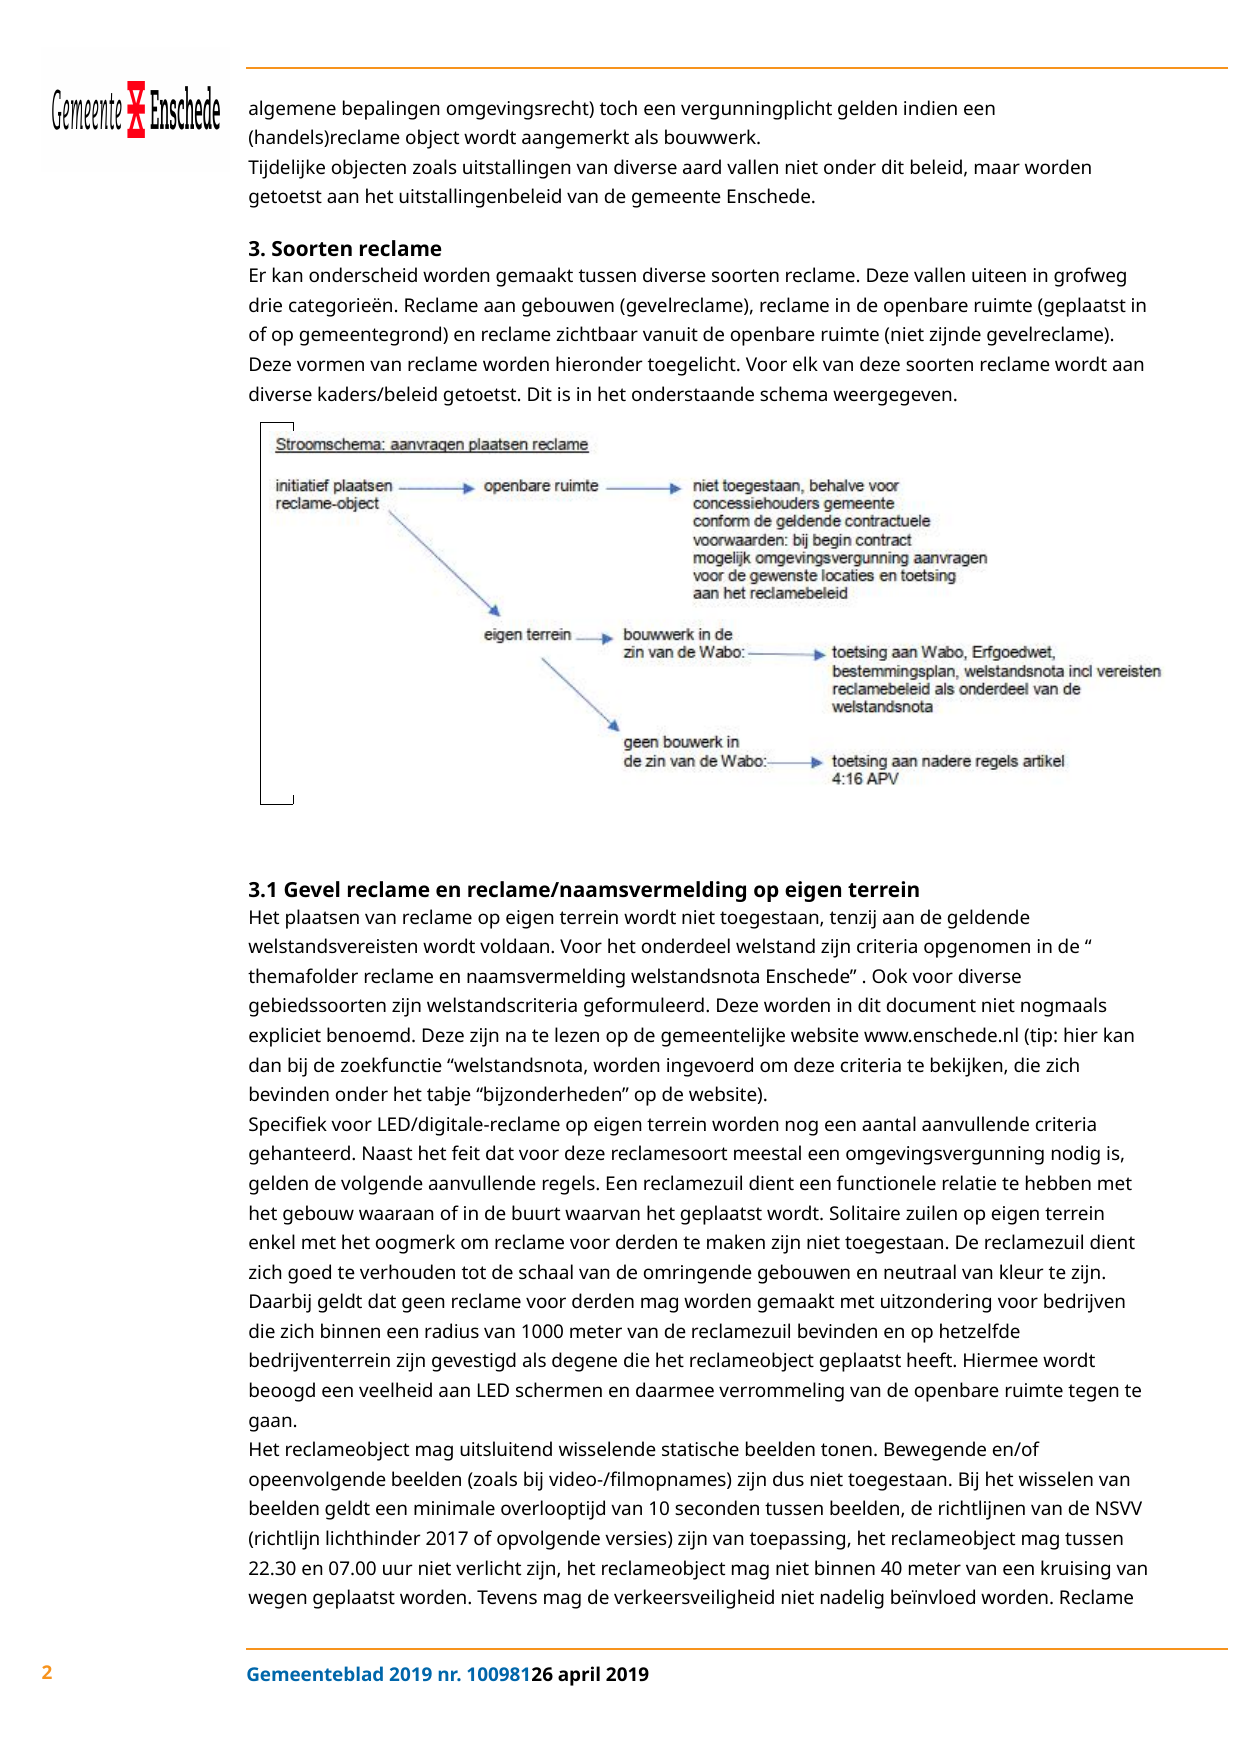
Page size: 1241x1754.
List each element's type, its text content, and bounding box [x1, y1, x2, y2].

picture [41, 47, 231, 172]
text 3. Soorten reclame [248, 234, 1152, 262]
text Tijdelijke objecten zoals uitstallingen van diverse aard vallen niet onder dit beleid, maar worden getoetst aan het uitstallingenbeleid van de gemeente Enschede. [248, 154, 1152, 209]
text 3.1 Gevel reclame en reclame/naamsvermelding op eigen terrein [248, 876, 1152, 904]
text Specifiek voor LED/digitale-reclame op eigen terrein worden nog een aantal aanvullende criteria gehanteerd. Naast het feit dat voor deze reclamesoort meestal een omgevingsvergunning nodig is, gelden de volgende aanvullende regels. Een reclamezuil dient een functionele relatie te hebben met het gebouw waaraan of in de buurt waarvan het geplaatst wordt. Solitaire zuilen op eigen terrein enkel met het oogmerk om reclame voor derden te maken zijn niet toegestaan. De reclamezuil dient zich goed te verhouden tot de schaal van de omringende gebouwen en neutraal van kleur te zijn. Daarbij geldt dat geen reclame voor derden mag worden gemaakt met uitzondering voor bedrijven die zich binnen een radius van 1000 meter van de reclamezuil bevinden en op hetzelfde bedrijventerrein zijn gevestigd als degene die het reclameobject geplaatst heeft. Hiermee wordt beoogd een veelheid aan LED schermen en daarmee verrommeling van de openbare ruimte tegen te gaan. [248, 1111, 1152, 1433]
picture [268, 431, 1173, 795]
text Het plaatsen van reclame op eigen terrein wordt niet toegestaan, tenzij aan de geldende welstandsvereisten wordt voldaan. Voor het onderdeel welstand zijn criteria opgenomen in de “ themafolder reclame en naamsvermelding welstandsnota Enschede” . Ook voor diverse gebiedssoorten zijn welstandscriteria geformuleerd. Deze worden in dit document niet nogmaals expliciet benoemd. Deze zijn na te lezen op de gemeentelijke website www.enschede.nl (tip: hier kan dan bij de zoekfunctie “welstandsnota, worden ingevoerd om deze criteria te bekijken, die zich bevinden onder het tabje “bijzonderheden” op de website). [248, 904, 1152, 1107]
text Er kan onderscheid worden gemaakt tussen diverse soorten reclame. Deze vallen uiteen in grofweg drie categorieën. Reclame aan gebouwen (gevelreclame), reclame in de openbare ruimte (geplaatst in of op gemeentegrond) en reclame zichtbaar vanuit de openbare ruimte (niet zijnde gevelreclame). Deze vormen van reclame worden hieronder toegelicht. Voor elk van deze soorten reclame wordt aan diverse kaders/beleid getoetst. Dit is in het onderstaande schema weergegeven. [248, 262, 1152, 406]
text Het reclameobject mag uitsluitend wisselende statische beelden tonen. Bewegende en/of opeenvolgende beelden (zoals bij video-/filmopnames) zijn dus niet toegestaan. Bij het wisselen van beelden geldt een minimale overlooptijd van 10 seconden tussen beelden, de richtlijnen van de NSVV (richtlijn lichthinder 2017 of opvolgende versies) zijn van toepassing, het reclameobject mag tussen 22.30 en 07.00 uur niet verlicht zijn, het reclameobject mag niet binnen 40 meter van een kruising van wegen geplaatst worden. Tevens mag de verkeersveiligheid niet nadelig beïnvloed worden. Reclame [248, 1436, 1152, 1610]
text algemene bepalingen omgevingsrecht) toch een vergunningplicht gelden indien een (handels)reclame object wordt aangemerkt als bouwwerk. [248, 95, 1152, 150]
